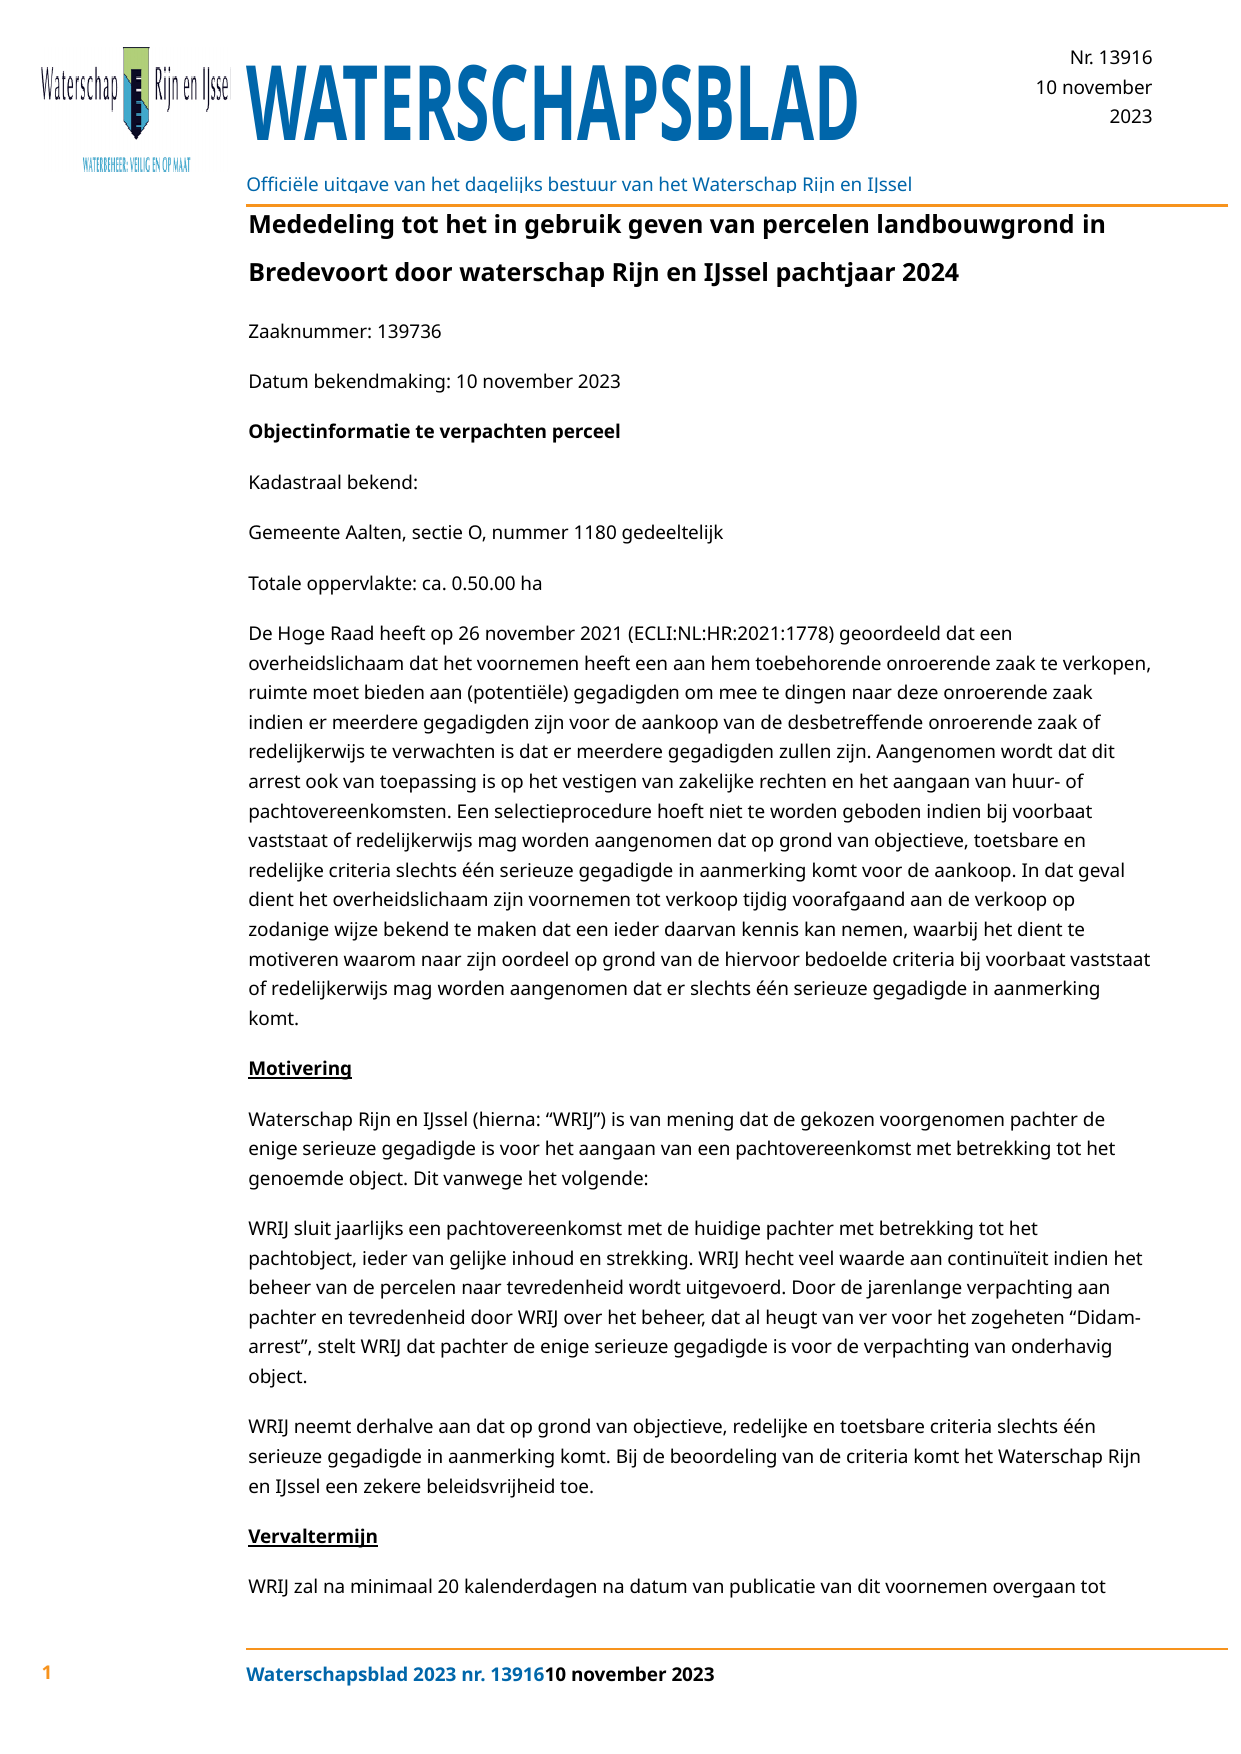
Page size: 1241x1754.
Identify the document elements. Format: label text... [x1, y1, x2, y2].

picture [41, 47, 231, 172]
text WRIJ zal na minimaal 20 kalenderdagen na datum van publicatie van dit voornemen overgaan tot [248, 1574, 1152, 1599]
text Datum bekendmaking: 10 november 2023 [248, 368, 1152, 394]
text Kadastraal bekend: [248, 469, 1152, 495]
text WRIJ neemt derhalve aan dat op grond van objectieve, redelijke en toetsbare criteria slechts één serieuze gegadigde in aanmerking komt. Bij de beoordeling van de criteria komt het Waterschap Rijn en IJssel een zekere beleidsvrijheid toe. [248, 1414, 1152, 1499]
text Vervaltermijn [248, 1523, 1152, 1549]
text Objectinformatie te verpachten perceel [248, 419, 1152, 444]
text Waterschap Rijn en IJssel (hierna: “WRIJ”) is van mening dat de gekozen voorgenomen pachter de enige serieuze gegadigde is voor het aangaan van een pachtovereenkomst met betrekking tot het genoemde object. Dit vanwege het volgende: [248, 1106, 1152, 1191]
text De Hoge Raad heeft op 26 november 2021 (ECLI:NL:HR:2021:1778) geoordeeld dat een overheidslichaam dat het voornemen heeft een aan hem toebehorende onroerende zaak te verkopen, ruimte moet bieden aan (potentiële) gegadigden om mee te dingen naar deze onroerende zaak indien er meerdere gegadigden zijn voor de aankoop van de desbetreffende onroerende zaak of redelijkerwijs te verwachten is dat er meerdere gegadigden zullen zijn. Aangenomen wordt dat dit arrest ook van toepassing is op het vestigen van zakelijke rechten en het aangaan van huur- of pachtovereenkomsten. Een selectieprocedure hoeft niet te worden geboden indien bij voorbaat vaststaat of redelijkerwijs mag worden aangenomen dat op grond van objectieve, toetsbare en redelijke criteria slechts één serieuze gegadigde in aanmerking komt voor de aankoop. In dat geval dient het overheidslichaam zijn voornemen tot verkoop tijdig voorafgaand aan de verkoop op zodanige wijze bekend te maken dat een ieder daarvan kennis kan nemen, waarbij het dient te motiveren waarom naar zijn oordeel op grond van de hiervoor bedoelde criteria bij voorbaat vaststaat of redelijkerwijs mag worden aangenomen dat er slechts één serieuze gegadigde in aanmerking komt. [248, 620, 1152, 1031]
text Totale oppervlakte: ca. 0.50.00 ha [248, 570, 1152, 596]
text Motivering [248, 1055, 1152, 1081]
text Gemeente Aalten, sectie O, nummer 1180 gedeeltelijk [248, 519, 1152, 545]
text Mededeling tot het in gebruik geven van percelen landbouwgrond in Bredevoort door waterschap Rijn en IJssel pachtjaar 2024 [248, 207, 1152, 288]
text WRIJ sluit jaarlijks een pachtovereenkomst met de huidige pachter met betrekking tot het pachtobject, ieder van gelijke inhoud en strekking. WRIJ hecht veel waarde aan continuïteit indien het beheer van de percelen naar tevredenheid wordt uitgevoerd. Door de jarenlange verpachting aan pachter en tevredenheid door WRIJ over het beheer, dat al heugt van ver voor het zogeheten “Didam-arrest”, stelt WRIJ dat pachter de enige serieuze gegadigde is voor de verpachting van onderhavig object. [248, 1215, 1152, 1389]
text Zaaknummer: 139736 [248, 318, 1152, 344]
